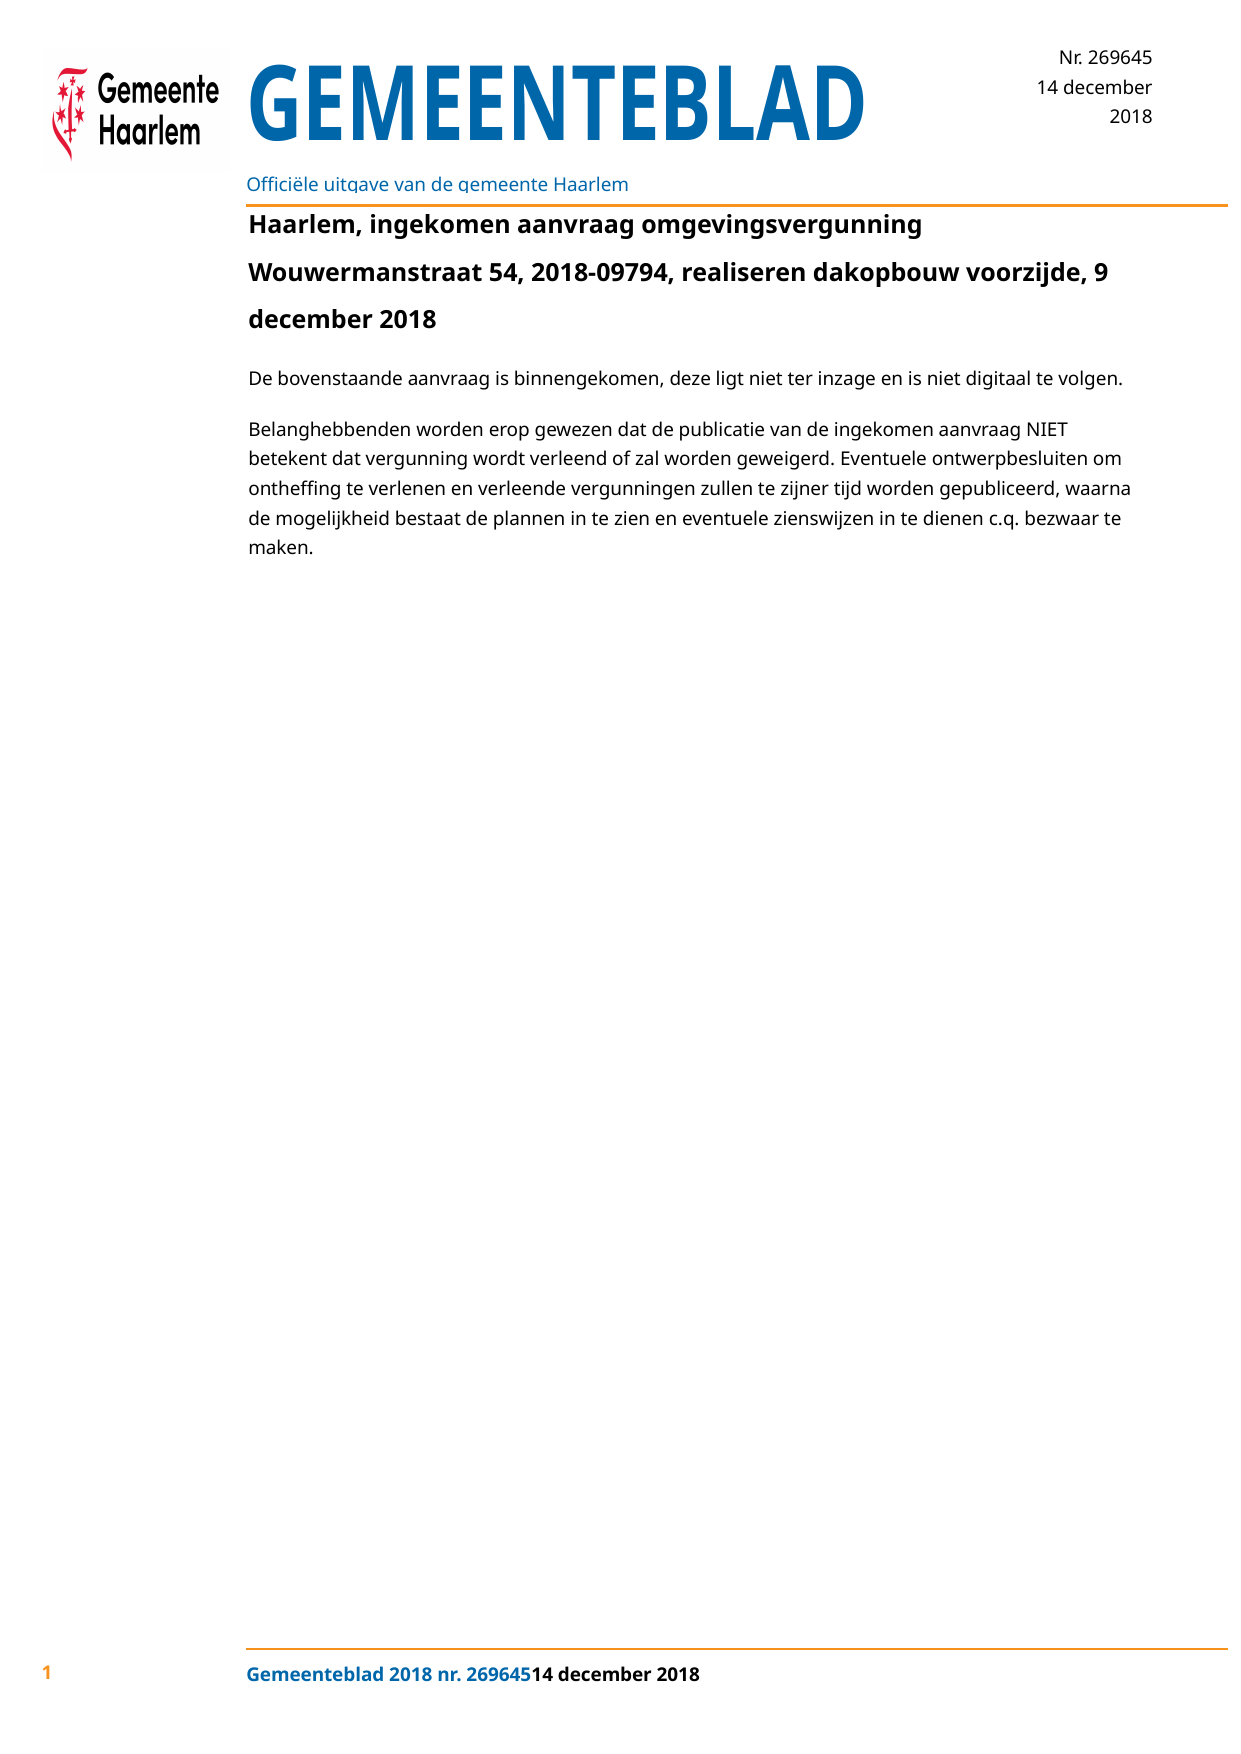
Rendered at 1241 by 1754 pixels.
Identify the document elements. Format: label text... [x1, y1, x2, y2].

text De bovenstaande aanvraag is binnengekomen, deze ligt niet ter inzage en is niet digitaal te volgen. [248, 366, 1152, 391]
picture [41, 47, 231, 172]
text Haarlem, ingekomen aanvraag omgevingsvergunning Wouwermanstraat 54, 2018-09794, realiseren dakopbouw voorzijde, 9 december 2018 [248, 207, 1152, 336]
text Belanghebbenden worden erop gewezen dat de publicatie van de ingekomen aanvraag NIET betekent dat vergunning wordt verleend of zal worden geweigerd. Eventuele ontwerpbesluiten om ontheffing te verlenen en verleende vergunningen zullen te zijner tijd worden gepubliceerd, waarna de mogelijkheid bestaat de plannen in te zien en eventuele zienswijzen in te dienen c.q. bezwaar te maken. [248, 416, 1152, 560]
